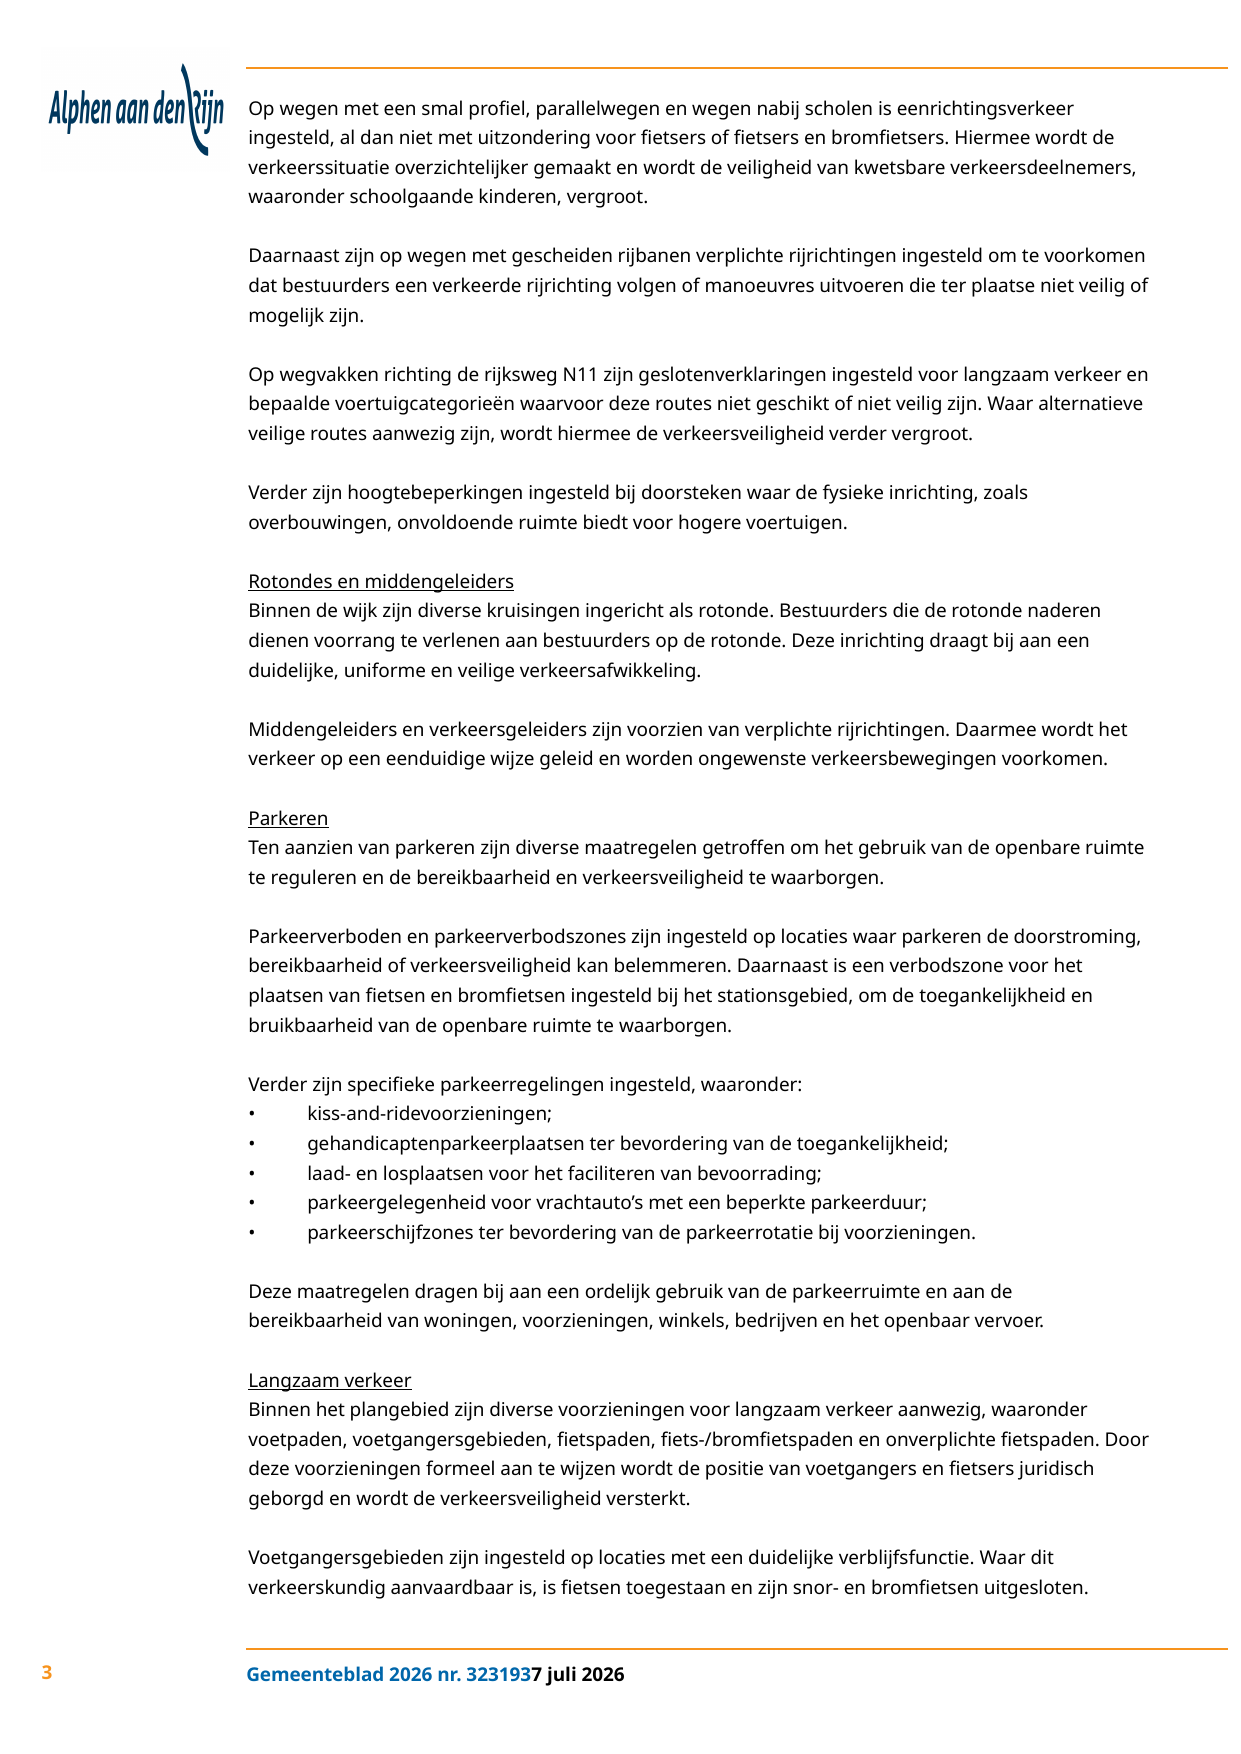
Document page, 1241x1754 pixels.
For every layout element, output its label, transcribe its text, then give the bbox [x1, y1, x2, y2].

text Op wegvakken richting de rijksweg N11 zijn geslotenverklaringen ingesteld voor langzaam verkeer en bepaalde voertuigcategorieën waarvoor deze routes niet geschikt of niet veilig zijn. Waar alternatieve veilige routes aanwezig zijn, wordt hiermee de verkeersveiligheid verder vergroot. [248, 361, 1152, 446]
text Rotondes en middengeleiders [248, 568, 1152, 594]
text Ten aanzien van parkeren zijn diverse maatregelen getroffen om het gebruik van de openbare ruimte te reguleren en de bereikbaarheid en verkeersveiligheid te waarborgen. [248, 834, 1152, 890]
picture [41, 47, 231, 172]
list parkeergelegenheid voor vrachtauto’s met een beperkte parkeerduur; [248, 1189, 1152, 1215]
text Verder zijn specifieke parkeerregelingen ingesteld, waaronder: [248, 1071, 1152, 1097]
text Daarnaast zijn op wegen met gescheiden rijbanen verplichte rijrichtingen ingesteld om te voorkomen dat bestuurders een verkeerde rijrichting volgen of manoeuvres uitvoeren die ter plaatse niet veilig of mogelijk zijn. [248, 243, 1152, 328]
text Op wegen met een smal profiel, parallelwegen en wegen nabij scholen is eenrichtingsverkeer ingesteld, al dan niet met uitzondering voor fietsers of fietsers en bromfietsers. Hiermee wordt de verkeerssituatie overzichtelijker gemaakt en wordt de veiligheid van kwetsbare verkeersdeelnemers, waaronder schoolgaande kinderen, vergroot. [248, 95, 1152, 209]
list gehandicaptenparkeerplaatsen ter bevordering van de toegankelijkheid; [248, 1130, 1152, 1156]
text Middengeleiders en verkeersgeleiders zijn voorzien van verplichte rijrichtingen. Daarmee wordt het verkeer op een eenduidige wijze geleid en worden ongewenste verkeersbewegingen voorkomen. [248, 716, 1152, 771]
text Deze maatregelen dragen bij aan een ordelijk gebruik van de parkeerruimte en aan de bereikbaarheid van woningen, voorzieningen, winkels, bedrijven en het openbaar vervoer. [248, 1278, 1152, 1333]
text Parkeren [248, 805, 1152, 831]
text Langzaam verkeer [248, 1367, 1152, 1393]
list parkeerschijfzones ter bevordering van de parkeerrotatie bij voorzieningen. [248, 1219, 1152, 1245]
text Parkeerverboden en parkeerverbodszones zijn ingesteld op locaties waar parkeren de doorstroming, bereikbaarheid of verkeersveiligheid kan belemmeren. Daarnaast is een verbodszone voor het plaatsen van fietsen en bromfietsen ingesteld bij het stationsgebied, om de toegankelijkheid en bruikbaarheid van de openbare ruimte te waarborgen. [248, 923, 1152, 1038]
text Binnen het plangebied zijn diverse voorzieningen voor langzaam verkeer aanwezig, waaronder voetpaden, voetgangersgebieden, fietspaden, fiets-/bromfietspaden en onverplichte fietspaden. Door deze voorzieningen formeel aan te wijzen wordt de positie van voetgangers en fietsers juridisch geborgd en wordt de verkeersveiligheid versterkt. [248, 1396, 1152, 1511]
list kiss-and-ridevoorzieningen; [248, 1101, 1152, 1126]
text Binnen de wijk zijn diverse kruisingen ingericht als rotonde. Bestuurders die de rotonde naderen dienen voorrang te verlenen aan bestuurders op de rotonde. Deze inrichting draagt bij aan een duidelijke, uniforme en veilige verkeersafwikkeling. [248, 598, 1152, 683]
list laad- en losplaatsen voor het faciliteren van bevoorrading; [248, 1160, 1152, 1186]
text Verder zijn hoogtebeperkingen ingesteld bij doorsteken waar de fysieke inrichting, zoals overbouwingen, onvoldoende ruimte biedt voor hogere voertuigen. [248, 479, 1152, 535]
text Voetgangersgebieden zijn ingesteld op locaties met een duidelijke verblijfsfunctie. Waar dit verkeerskundig aanvaardbaar is, is fietsen toegestaan en zijn snor- en bromfietsen uitgesloten. [248, 1544, 1152, 1600]
